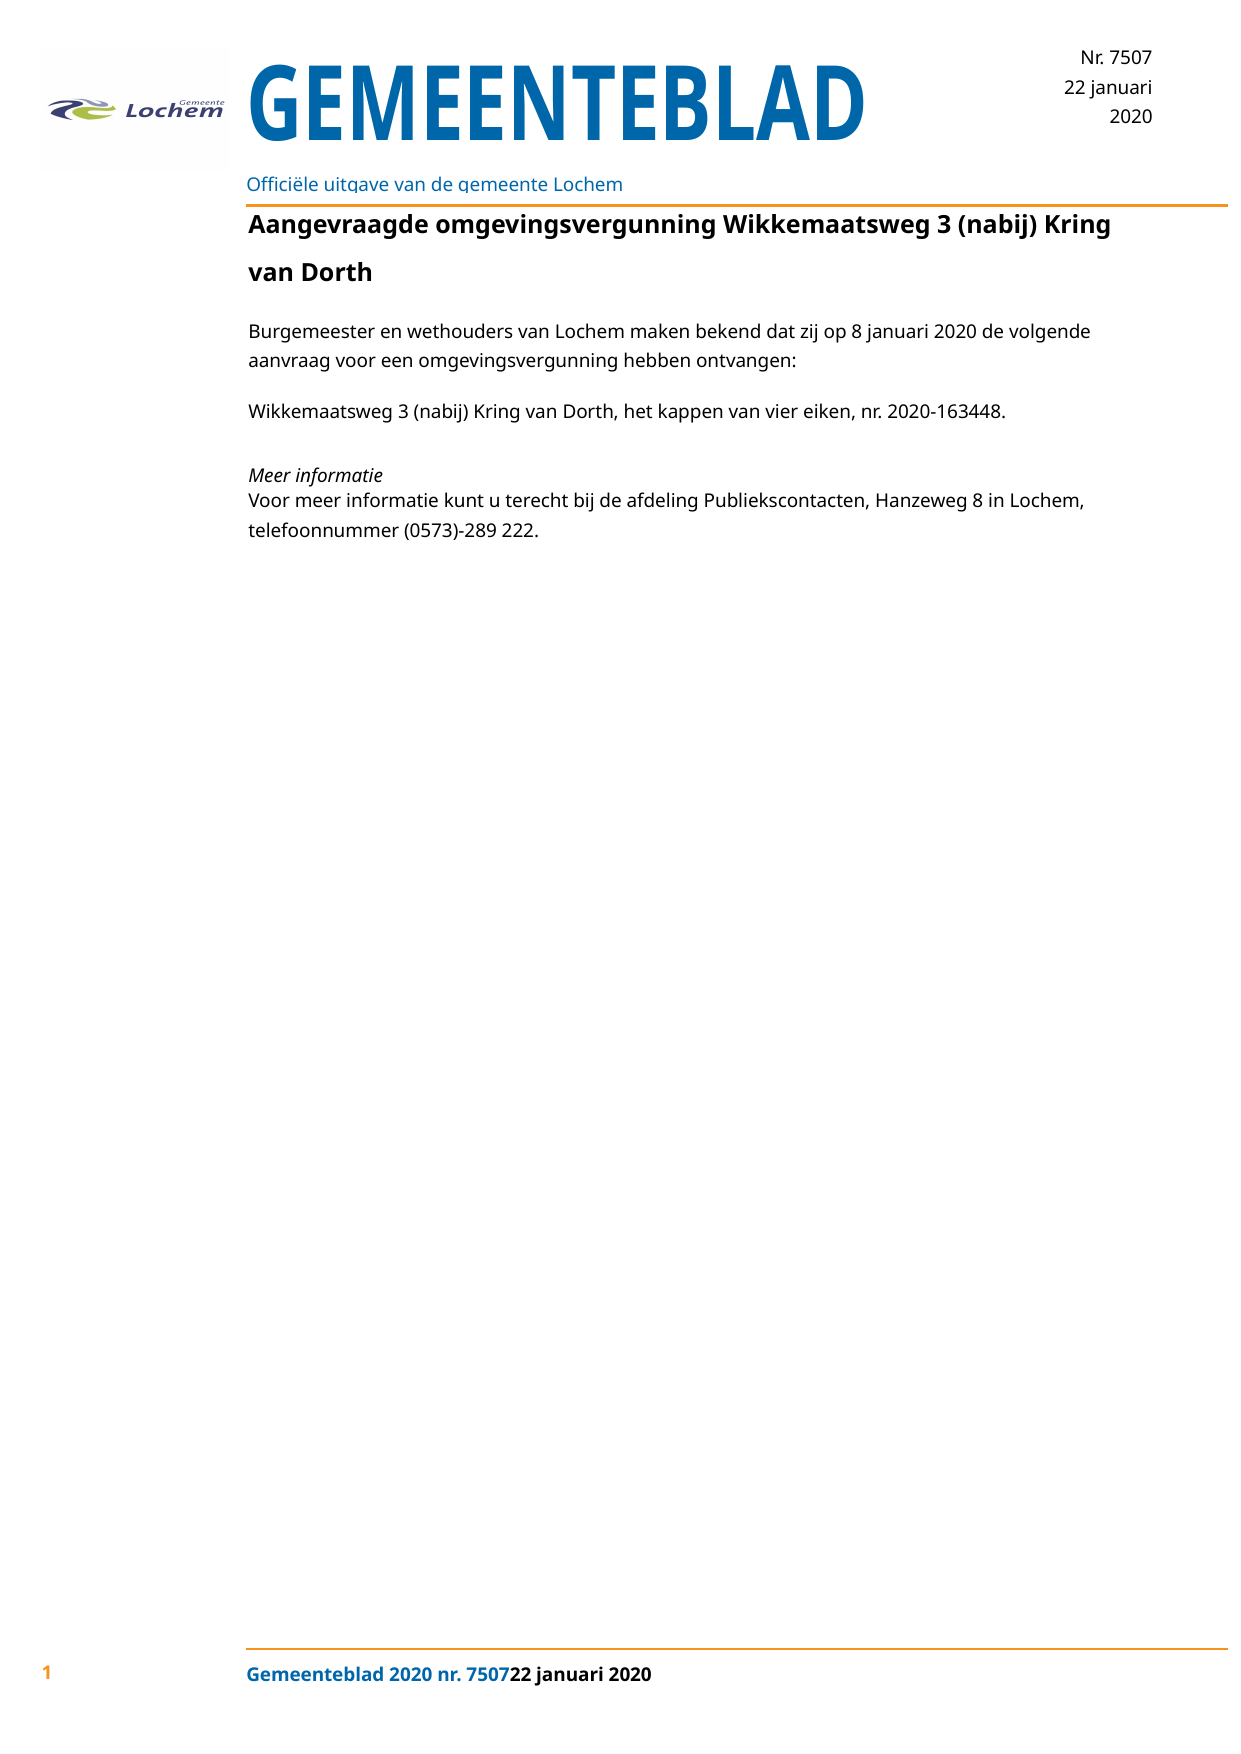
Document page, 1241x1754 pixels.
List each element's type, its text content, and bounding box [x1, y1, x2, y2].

text Meer informatie [248, 462, 1152, 488]
picture [41, 47, 231, 172]
text Wikkemaatsweg 3 (nabij) Kring van Dorth, het kappen van vier eiken, nr. 2020-163448. [248, 398, 1152, 424]
text Aangevraagde omgevingsvergunning Wikkemaatsweg 3 (nabij) Kring van Dorth [248, 207, 1152, 288]
text Voor meer informatie kunt u terecht bij de afdeling Publiekscontacten, Hanzeweg 8 in Lochem, telefoonnummer (0573)-289 222. [248, 488, 1152, 543]
text Burgemeester en wethouders van Lochem maken bekend dat zij op 8 januari 2020 de volgende aanvraag voor een omgevingsvergunning hebben ontvangen: [248, 318, 1152, 373]
